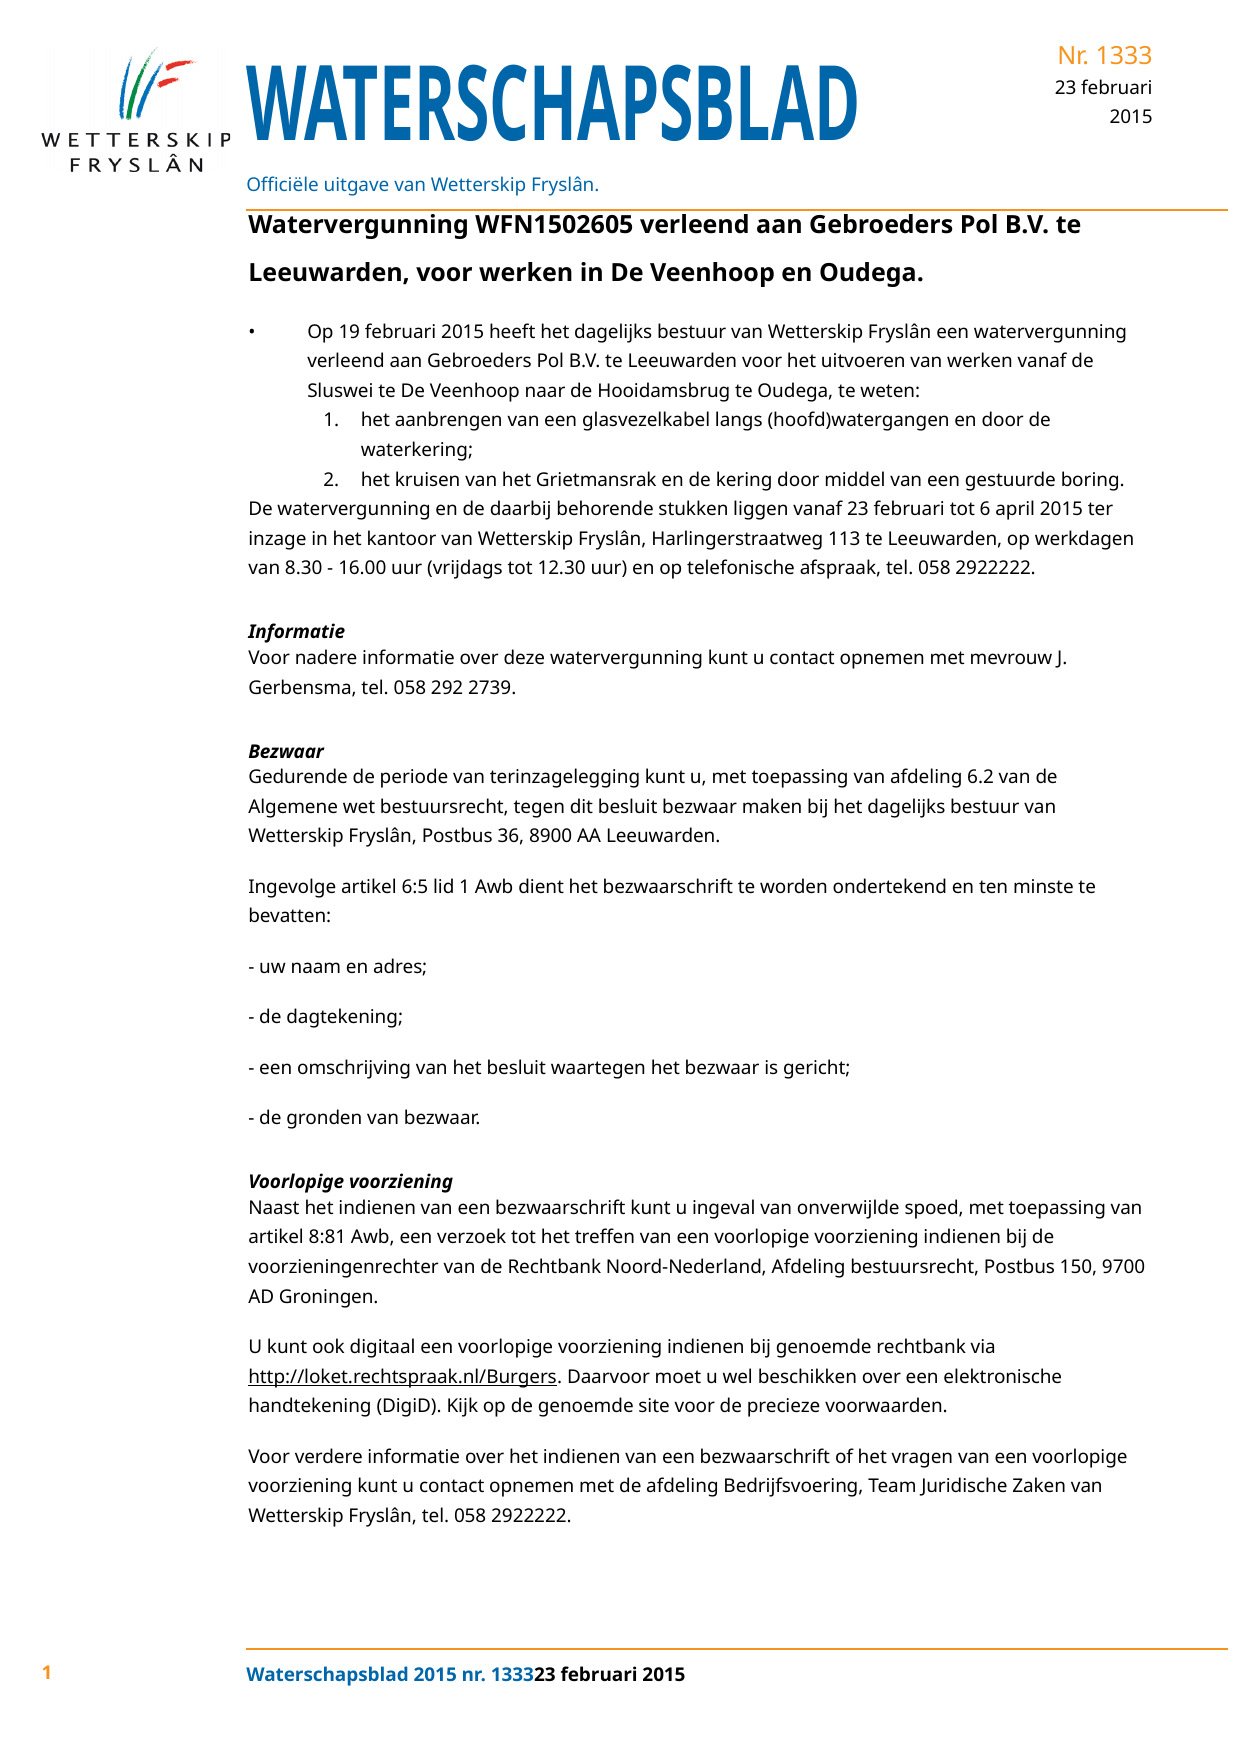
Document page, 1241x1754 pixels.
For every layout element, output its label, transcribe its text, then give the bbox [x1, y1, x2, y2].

picture [41, 47, 231, 172]
text Informatie [248, 618, 1152, 644]
text Voor verdere informatie over het indienen van een bezwaarschrift of het vragen van een voorlopige voorziening kunt u contact opnemen met de afdeling Bedrijfsvoering, Team Juridische Zaken van Wetterskip Fryslân, tel. 058 2922222. [248, 1443, 1152, 1528]
text U kunt ook digitaal een voorlopige voorziening indienen bij genoemde rechtbank via http://loket.rechtspraak.nl/Burgers. Daarvoor moet u wel beschikken over een elektronische handtekening (DigiD). Kijk op de genoemde site voor de precieze voorwaarden. [248, 1333, 1152, 1418]
text Bezwaar [248, 738, 1152, 763]
text - de dagtekening; [248, 1003, 1152, 1029]
text Naast het indienen van een bezwaarschrift kunt u ingeval van onverwijlde spoed, met toepassing van artikel 8:81 Awb, een verzoek tot het treffen van een voorlopige voorziening indienen bij de voorzieningenrechter van de Rechtbank Noord-Nederland, Afdeling bestuursrecht, Postbus 150, 9700 AD Groningen. [248, 1194, 1152, 1308]
text De watervergunning en de daarbij behorende stukken liggen vanaf 23 februari tot 6 april 2015 ter inzage in het kantoor van Wetterskip Fryslân, Harlingerstraatweg 113 te Leeuwarden, op werkdagen van 8.30 - 16.00 uur (vrijdags tot 12.30 uur) en op telefonische afspraak, tel. 058 2922222. [248, 495, 1152, 580]
text - uw naam en adres; [248, 953, 1152, 979]
list Op 19 februari 2015 heeft het dagelijks bestuur van Wetterskip Fryslân een watervergunning verleend aan Gebroeders Pol B.V. te Leeuwarden voor het uitvoeren van werken vanaf de Sluswei te De Veenhoop naar de Hooidamsbrug te Oudega, te weten: [248, 318, 1152, 403]
text Voorlopige voorziening [248, 1168, 1152, 1194]
list het kruisen van het Grietmansrak en de kering door middel van een gestuurde boring. [323, 466, 1152, 492]
text Gedurende de periode van terinzagelegging kunt u, met toepassing van afdeling 6.2 van de Algemene wet bestuursrecht, tegen dit besluit bezwaar maken bij het dagelijks bestuur van Wetterskip Fryslân, Postbus 36, 8900 AA Leeuwarden. [248, 763, 1152, 848]
text Ingevolge artikel 6:5 lid 1 Awb dient het bezwaarschrift te worden ondertekend en ten minste te bevatten: [248, 873, 1152, 928]
text Voor nadere informatie over deze watervergunning kunt u contact opnemen met mevrouw J. Gerbensma, tel. 058 292 2739. [248, 644, 1152, 699]
text - de gronden van bezwaar. [248, 1104, 1152, 1130]
list het aanbrengen van een glasvezelkabel langs (hoofd)watergangen en door de waterkering; [323, 407, 1152, 462]
text Watervergunning WFN1502605 verleend aan Gebroeders Pol B.V. te Leeuwarden, voor werken in De Veenhoop en Oudega. [248, 211, 1152, 288]
text - een omschrijving van het besluit waartegen het bezwaar is gericht; [248, 1054, 1152, 1080]
